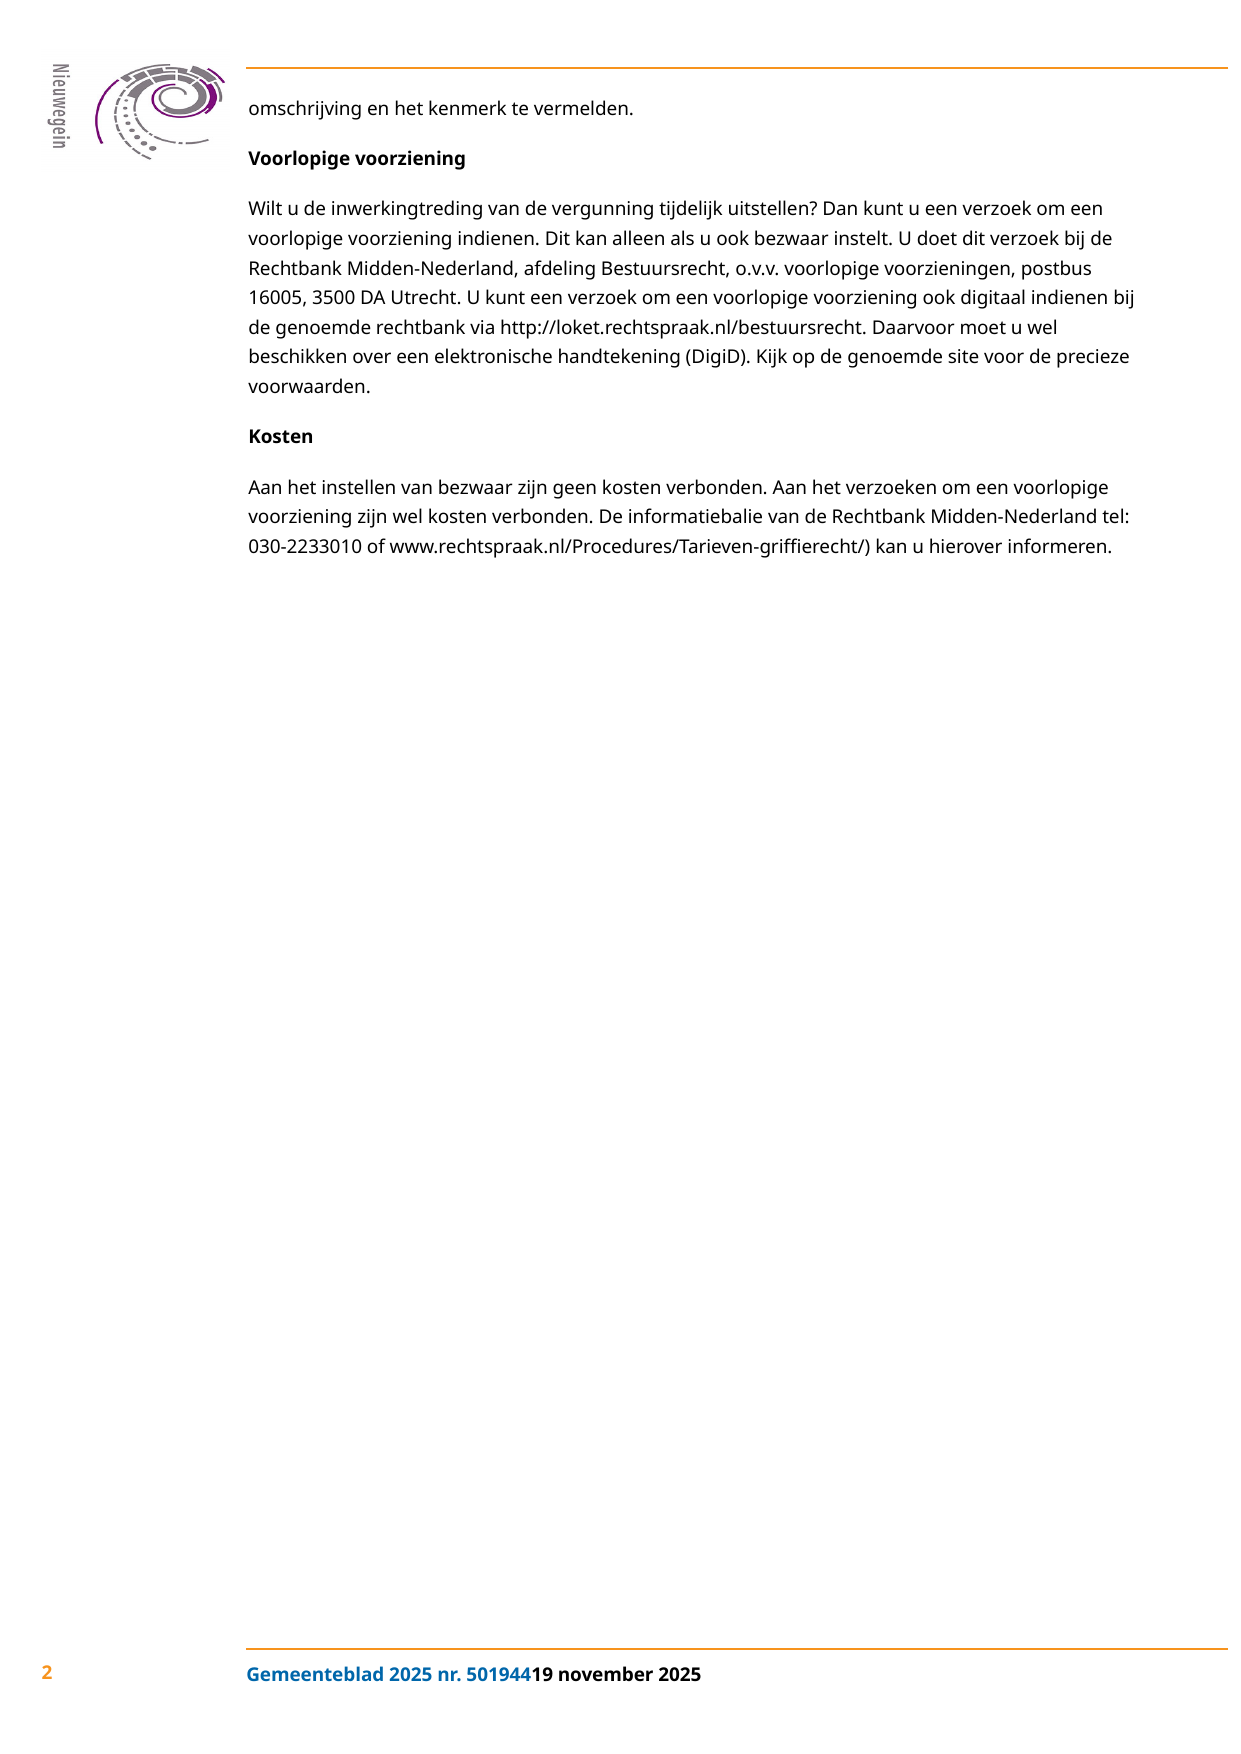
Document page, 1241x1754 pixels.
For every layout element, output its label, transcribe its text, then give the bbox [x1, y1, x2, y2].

text Voorlopige voorziening [248, 145, 1152, 171]
text Wilt u de inwerkingtreding van de vergunning tijdelijk uitstellen? Dan kunt u een verzoek om een voorlopige voorziening indienen. Dit kan alleen als u ook bezwaar instelt. U doet dit verzoek bij de Rechtbank Midden-Nederland, afdeling Bestuursrecht, o.v.v. voorlopige voorzieningen, postbus 16005, 3500 DA Utrecht. U kunt een verzoek om een voorlopige voorziening ook digitaal indienen bij de genoemde rechtbank via http://loket.rechtspraak.nl/bestuursrecht. Daarvoor moet u wel beschikken over een elektronische handtekening (DigiD). Kijk op de genoemde site voor de precieze voorwaarden. [248, 196, 1152, 399]
text omschrijving en het kenmerk te vermelden. [248, 95, 1152, 121]
text Kosten [248, 423, 1152, 449]
text Aan het instellen van bezwaar zijn geen kosten verbonden. Aan het verzoeken om een voorlopige voorziening zijn wel kosten verbonden. De informatiebalie van de Rechtbank Midden-Nederland tel: 030-2233010 of www.rechtspraak.nl/Procedures/Tarieven-griffierecht/) kan u hierover informeren. [248, 474, 1152, 559]
picture [41, 47, 231, 172]
